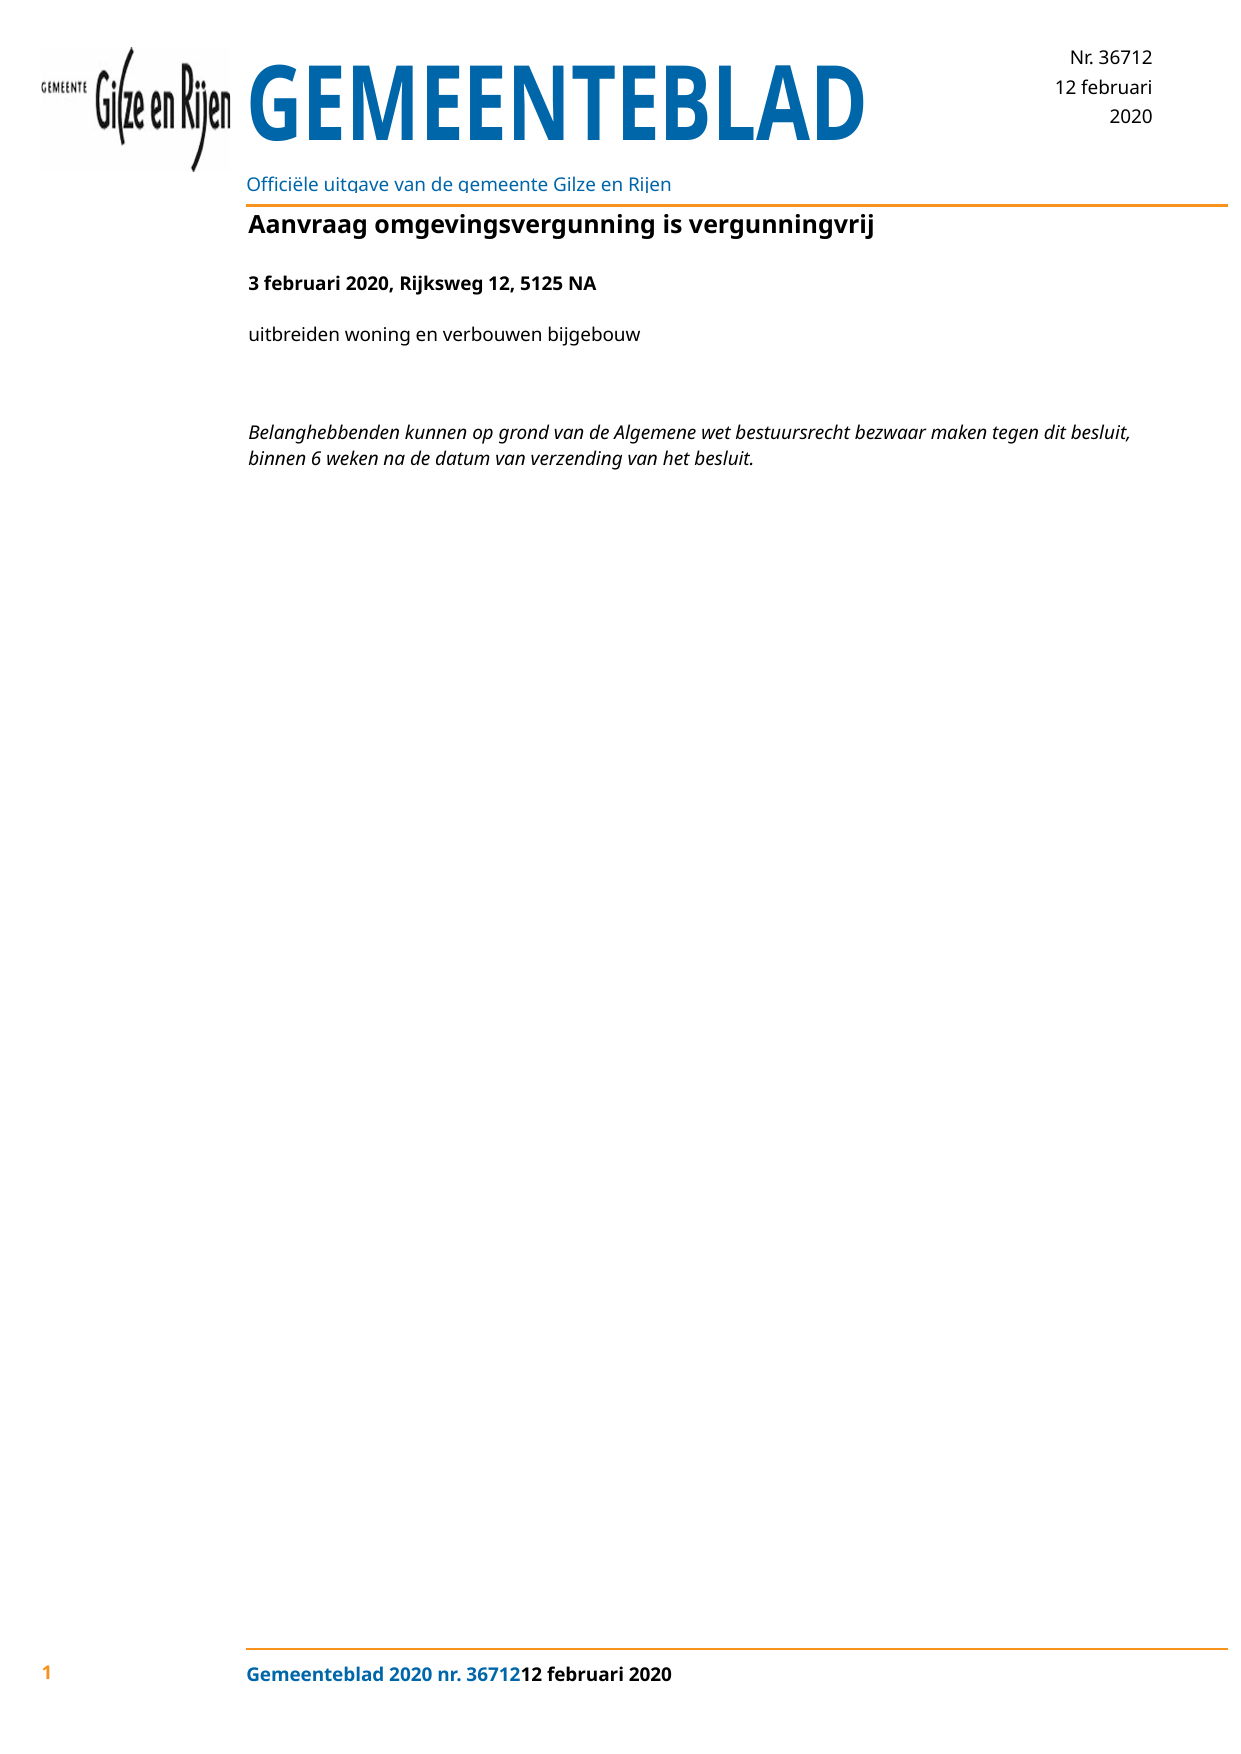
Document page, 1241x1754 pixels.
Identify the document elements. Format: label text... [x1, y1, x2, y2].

text uitbreiden woning en verbouwen bijgebouw [248, 321, 1152, 346]
text 3 februari 2020, Rijksweg 12, 5125 NA [248, 270, 1152, 296]
picture [41, 47, 231, 172]
text Aanvraag omgevingsvergunning is vergunningvrij [248, 207, 1152, 241]
text Belanghebbenden kunnen op grond van de Algemene wet bestuursrecht bezwaar maken tegen dit besluit, binnen 6 weken na de datum van verzending van het besluit. [248, 419, 1152, 470]
